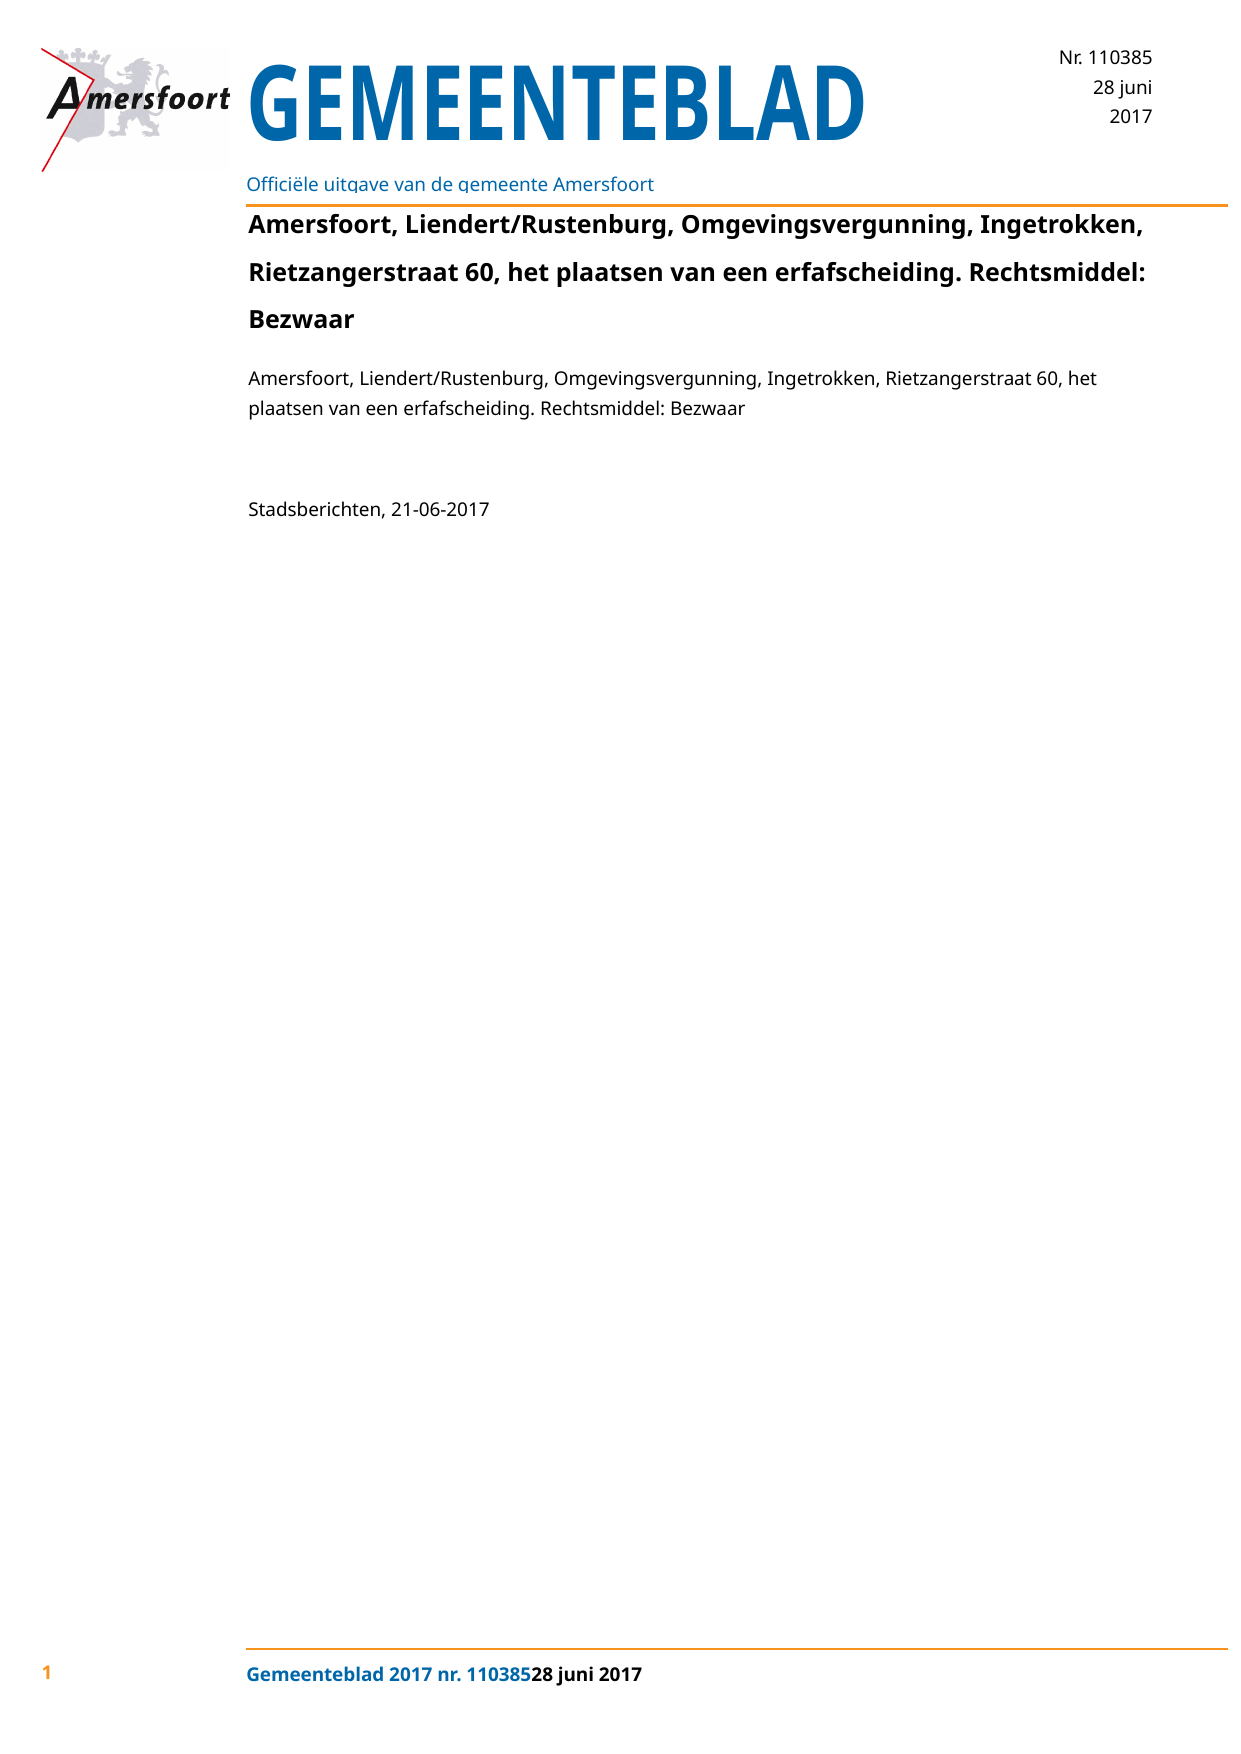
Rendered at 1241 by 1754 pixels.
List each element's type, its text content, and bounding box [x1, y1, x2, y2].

text Amersfoort, Liendert/Rustenburg, Omgevingsvergunning, Ingetrokken, Rietzangerstraat 60, het plaatsen van een erfafscheiding. Rechtsmiddel: Bezwaar [248, 366, 1152, 421]
picture [41, 47, 231, 172]
text Stadsberichten, 21-06-2017 [248, 496, 1152, 522]
text Amersfoort, Liendert/Rustenburg, Omgevingsvergunning, Ingetrokken, Rietzangerstraat 60, het plaatsen van een erfafscheiding. Rechtsmiddel: Bezwaar [248, 207, 1152, 336]
